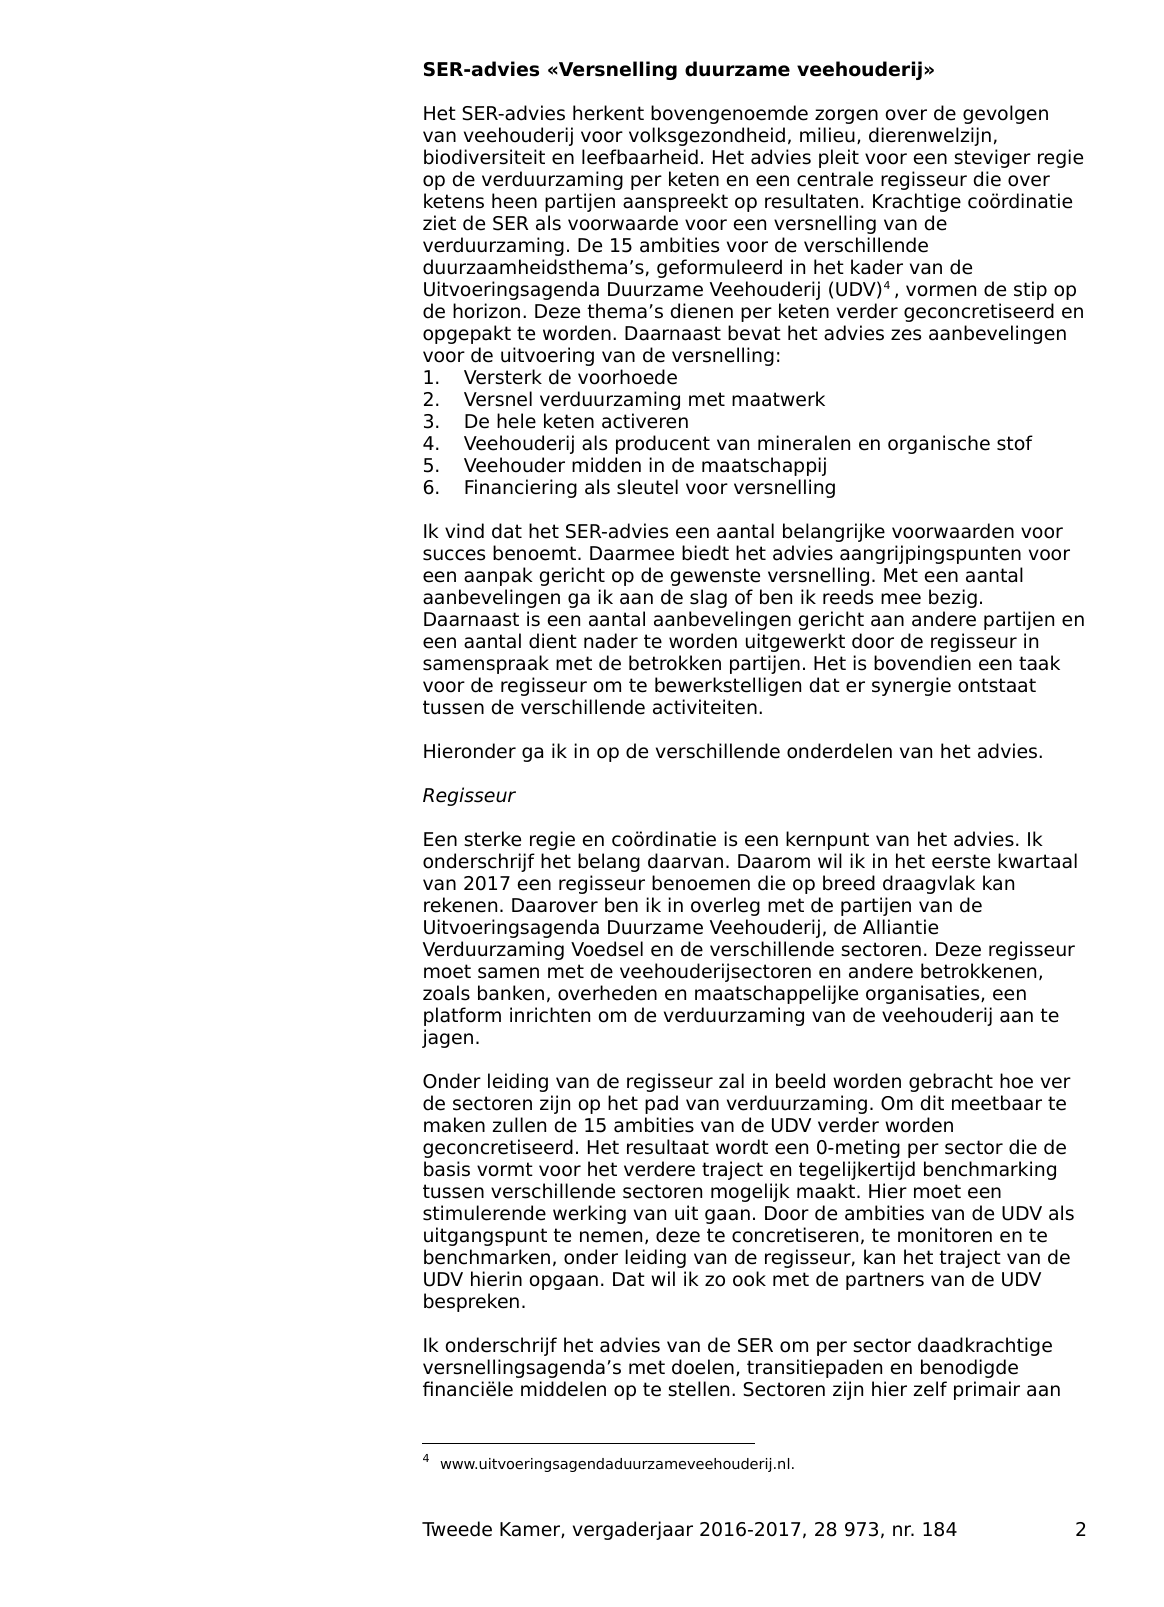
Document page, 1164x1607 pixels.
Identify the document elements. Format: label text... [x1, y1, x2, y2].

text Het SER-advies herkent bovengenoemde zorgen over de gevolgen van veehouderij voor volksgezondheid, milieu, dierenwelzijn, biodiversiteit en leefbaarheid. Het advies pleit voor een steviger regie op de verduurzaming per keten en een centrale regisseur die over ketens heen partijen aanspreekt op resultaten. Krachtige coördinatie ziet de SER als voorwaarde voor een versnelling van de verduurzaming. De 15 ambities voor de verschillende duurzaamheidsthema’s, geformuleerd in het kader van de Uitvoeringsagenda Duurzame Veehouderij (UDV), vormen de stip op de horizon. Deze thema’s dienen per keten verder geconcretiseerd en opgepakt te worden. Daarnaast bevat het advies zes aanbevelingen voor de uitvoering van de versnelling: [422, 103, 1087, 367]
text 5. Veehouder midden in de maatschappij [422, 455, 1087, 477]
text www.uitvoeringsagendaduurzameveehouderij.nl. [422, 1452, 1087, 1474]
text Onder leiding van de regisseur zal in beeld worden gebracht hoe ver de sectoren zijn op het pad van verduurzaming. Om dit meetbaar te maken zullen de 15 ambities van de UDV verder worden geconcretiseerd. Het resultaat wordt een 0-meting per sector die de basis vormt voor het verdere traject en tegelijkertijd benchmarking tussen verschillende sectoren mogelijk maakt. Hier moet een stimulerende werking van uit gaan. Door de ambities van de UDV als uitgangspunt te nemen, deze te concretiseren, te monitoren en te benchmarken, onder leiding van de regisseur, kan het traject van de UDV hierin opgaan. Dat wil ik zo ook met de partners van de UDV bespreken. [422, 1071, 1087, 1313]
text Ik vind dat het SER-advies een aantal belangrijke voorwaarden voor succes benoemt. Daarmee biedt het advies aangrijpingspunten voor een aanpak gericht op de gewenste versnelling. Met een aantal aanbevelingen ga ik aan de slag of ben ik reeds mee bezig. Daarnaast is een aantal aanbevelingen gericht aan andere partijen en een aantal dient nader te worden uitgewerkt door de regisseur in samenspraak met de betrokken partijen. Het is bovendien een taak voor de regisseur om te bewerkstelligen dat er synergie ontstaat tussen de verschillende activiteiten. [422, 521, 1087, 719]
text Een sterke regie en coördinatie is een kernpunt van het advies. Ik onderschrijf het belang daarvan. Daarom wil ik in het eerste kwartaal van 2017 een regisseur benoemen die op breed draagvlak kan rekenen. Daarover ben ik in overleg met de partijen van de Uitvoeringsagenda Duurzame Veehouderij, de Alliantie Verduurzaming Voedsel en de verschillende sectoren. Deze regisseur moet samen met de veehouderijsectoren en andere betrokkenen, zoals banken, overheden en maatschappelijke organisaties, een platform inrichten om de verduurzaming van de veehouderij aan te jagen. [422, 829, 1087, 1049]
text 4. Veehouderij als producent van mineralen en organische stof [422, 433, 1087, 455]
subtitle SER-advies «Versnelling duurzame veehouderij» [422, 59, 1087, 81]
subtitle Regisseur [422, 785, 1087, 807]
text 3. De hele keten activeren [422, 411, 1087, 433]
text 2. Versnel verduurzaming met maatwerk [422, 389, 1087, 411]
text Hieronder ga ik in op de verschillende onderdelen van het advies. [422, 741, 1087, 763]
text 1. Versterk de voorhoede [422, 367, 1087, 389]
text 6. Financiering als sleutel voor versnelling [422, 477, 1087, 499]
text Ik onderschrijf het advies van de SER om per sector daadkrachtige versnellingsagenda’s met doelen, transitiepaden en benodigde financiële middelen op te stellen. Sectoren zijn hier zelf primair aan [422, 1335, 1087, 1401]
